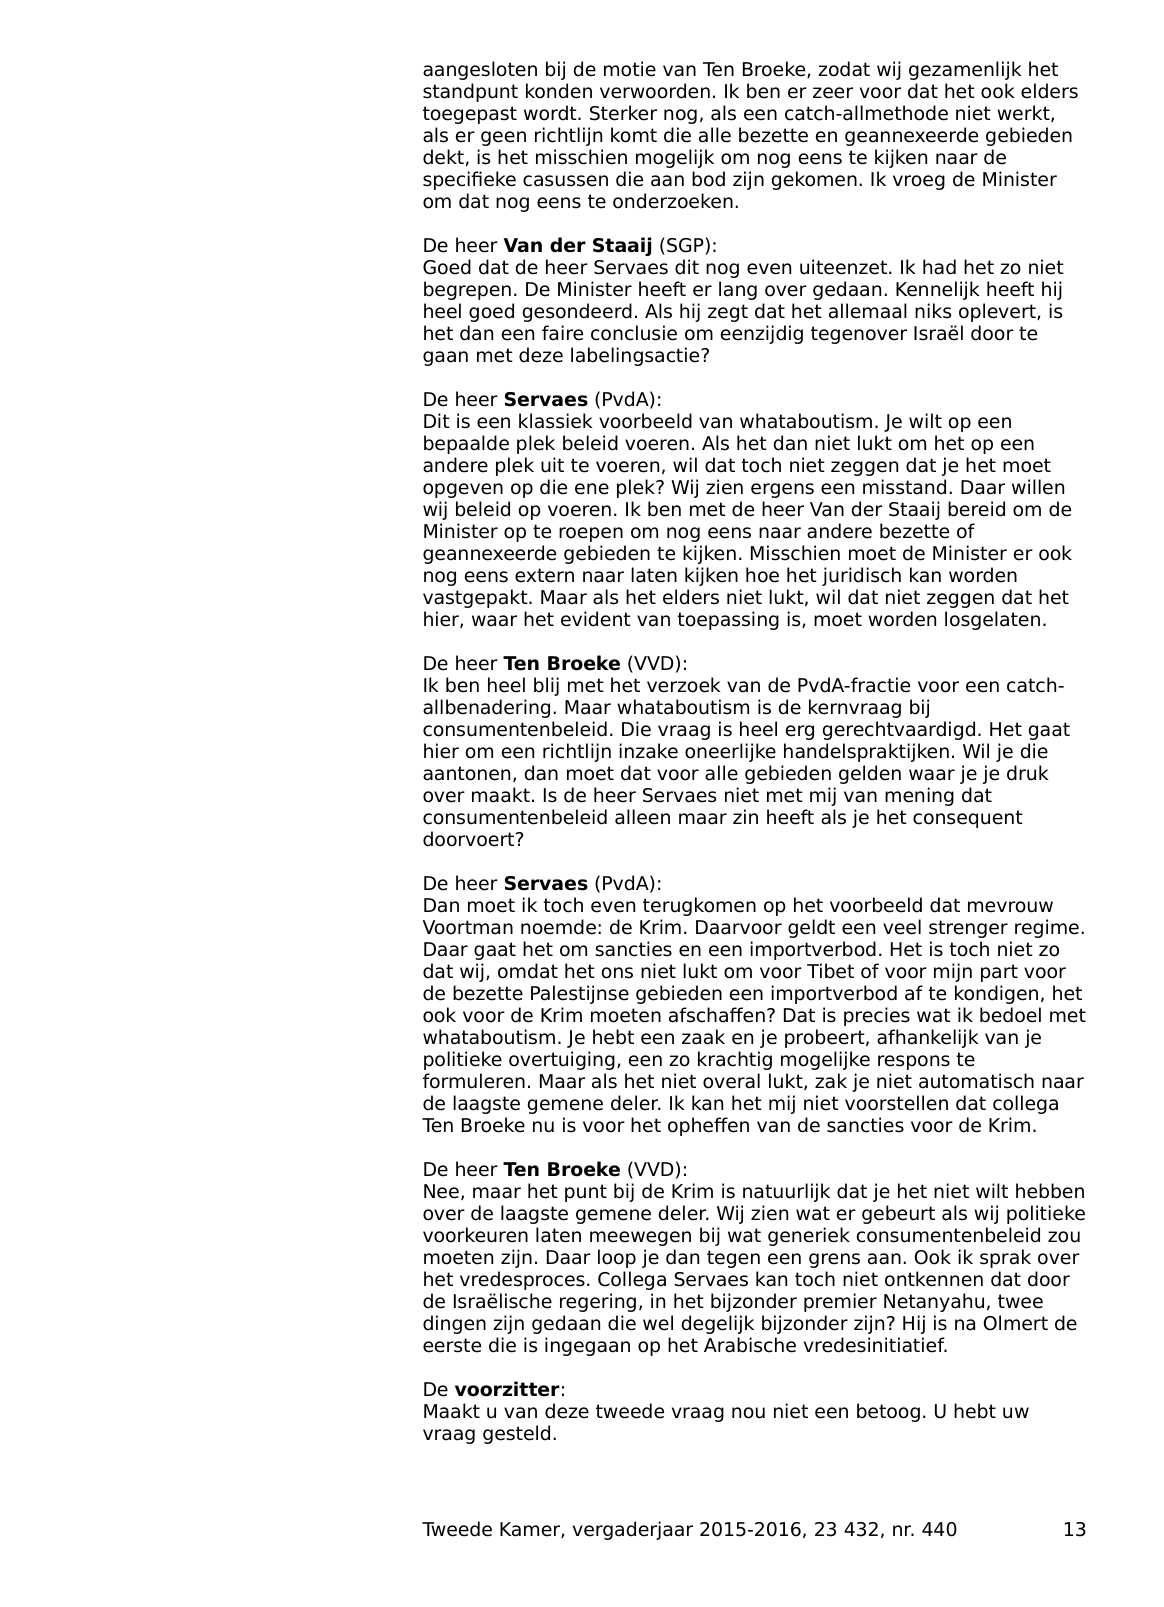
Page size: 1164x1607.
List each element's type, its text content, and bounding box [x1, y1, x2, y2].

text De voorzitter: [422, 1379, 1087, 1401]
text De heer Ten Broeke (VVD): [422, 653, 1087, 675]
text De heer Ten Broeke (VVD): [422, 1159, 1087, 1181]
text Maakt u van deze tweede vraag nou niet een betoog. U hebt uw vraag gesteld. [422, 1401, 1087, 1445]
text Dit is een klassiek voorbeeld van whataboutism. Je wilt op een bepaalde plek beleid voeren. Als het dan niet lukt om het op een andere plek uit te voeren, wil dat toch niet zeggen dat je het moet opgeven op die ene plek? Wij zien ergens een misstand. Daar willen wij beleid op voeren. Ik ben met de heer Van der Staaij bereid om de Minister op te roepen om nog eens naar andere bezette of geannexeerde gebieden te kijken. Misschien moet de Minister er ook nog eens extern naar laten kijken hoe het juridisch kan worden vastgepakt. Maar als het elders niet lukt, wil dat niet zeggen dat het hier, waar het evident van toepassing is, moet worden losgelaten. [422, 411, 1087, 631]
text Ik ben heel blij met het verzoek van de PvdA-fractie voor een catch-allbenadering. Maar whataboutism is de kernvraag bij consumentenbeleid. Die vraag is heel erg gerechtvaardigd. Het gaat hier om een richtlijn inzake oneerlijke handelspraktijken. Wil je die aantonen, dan moet dat voor alle gebieden gelden waar je je druk over maakt. Is de heer Servaes niet met mij van mening dat consumentenbeleid alleen maar zin heeft als je het consequent doorvoert? [422, 675, 1087, 851]
text Dan moet ik toch even terugkomen op het voorbeeld dat mevrouw Voortman noemde: de Krim. Daarvoor geldt een veel strenger regime. Daar gaat het om sancties en een importverbod. Het is toch niet zo dat wij, omdat het ons niet lukt om voor Tibet of voor mijn part voor de bezette Palestijnse gebieden een importverbod af te kondigen, het ook voor de Krim moeten afschaffen? Dat is precies wat ik bedoel met whataboutism. Je hebt een zaak en je probeert, afhankelijk van je politieke overtuiging, een zo krachtig mogelijke respons te formuleren. Maar als het niet overal lukt, zak je niet automatisch naar de laagste gemene deler. Ik kan het mij niet voorstellen dat collega Ten Broeke nu is voor het opheffen van de sancties voor de Krim. [422, 895, 1087, 1137]
text De heer Servaes (PvdA): [422, 873, 1087, 895]
text aangesloten bij de motie van Ten Broeke, zodat wij gezamenlijk het standpunt konden verwoorden. Ik ben er zeer voor dat het ook elders toegepast wordt. Sterker nog, als een catch-allmethode niet werkt, als er geen richtlijn komt die alle bezette en geannexeerde gebieden dekt, is het misschien mogelijk om nog eens te kijken naar de specifieke casussen die aan bod zijn gekomen. Ik vroeg de Minister om dat nog eens te onderzoeken. [422, 59, 1087, 213]
text Nee, maar het punt bij de Krim is natuurlijk dat je het niet wilt hebben over de laagste gemene deler. Wij zien wat er gebeurt als wij politieke voorkeuren laten meewegen bij wat generiek consumentenbeleid zou moeten zijn. Daar loop je dan tegen een grens aan. Ook ik sprak over het vredesproces. Collega Servaes kan toch niet ontkennen dat door de Israëlische regering, in het bijzonder premier Netanyahu, twee dingen zijn gedaan die wel degelijk bijzonder zijn? Hij is na Olmert de eerste die is ingegaan op het Arabische vredesinitiatief. [422, 1181, 1087, 1357]
text Goed dat de heer Servaes dit nog even uiteenzet. Ik had het zo niet begrepen. De Minister heeft er lang over gedaan. Kennelijk heeft hij heel goed gesondeerd. Als hij zegt dat het allemaal niks oplevert, is het dan een faire conclusie om eenzijdig tegenover Israël door te gaan met deze labelingsactie? [422, 257, 1087, 367]
text De heer Van der Staaij (SGP): [422, 235, 1087, 257]
text De heer Servaes (PvdA): [422, 389, 1087, 411]
